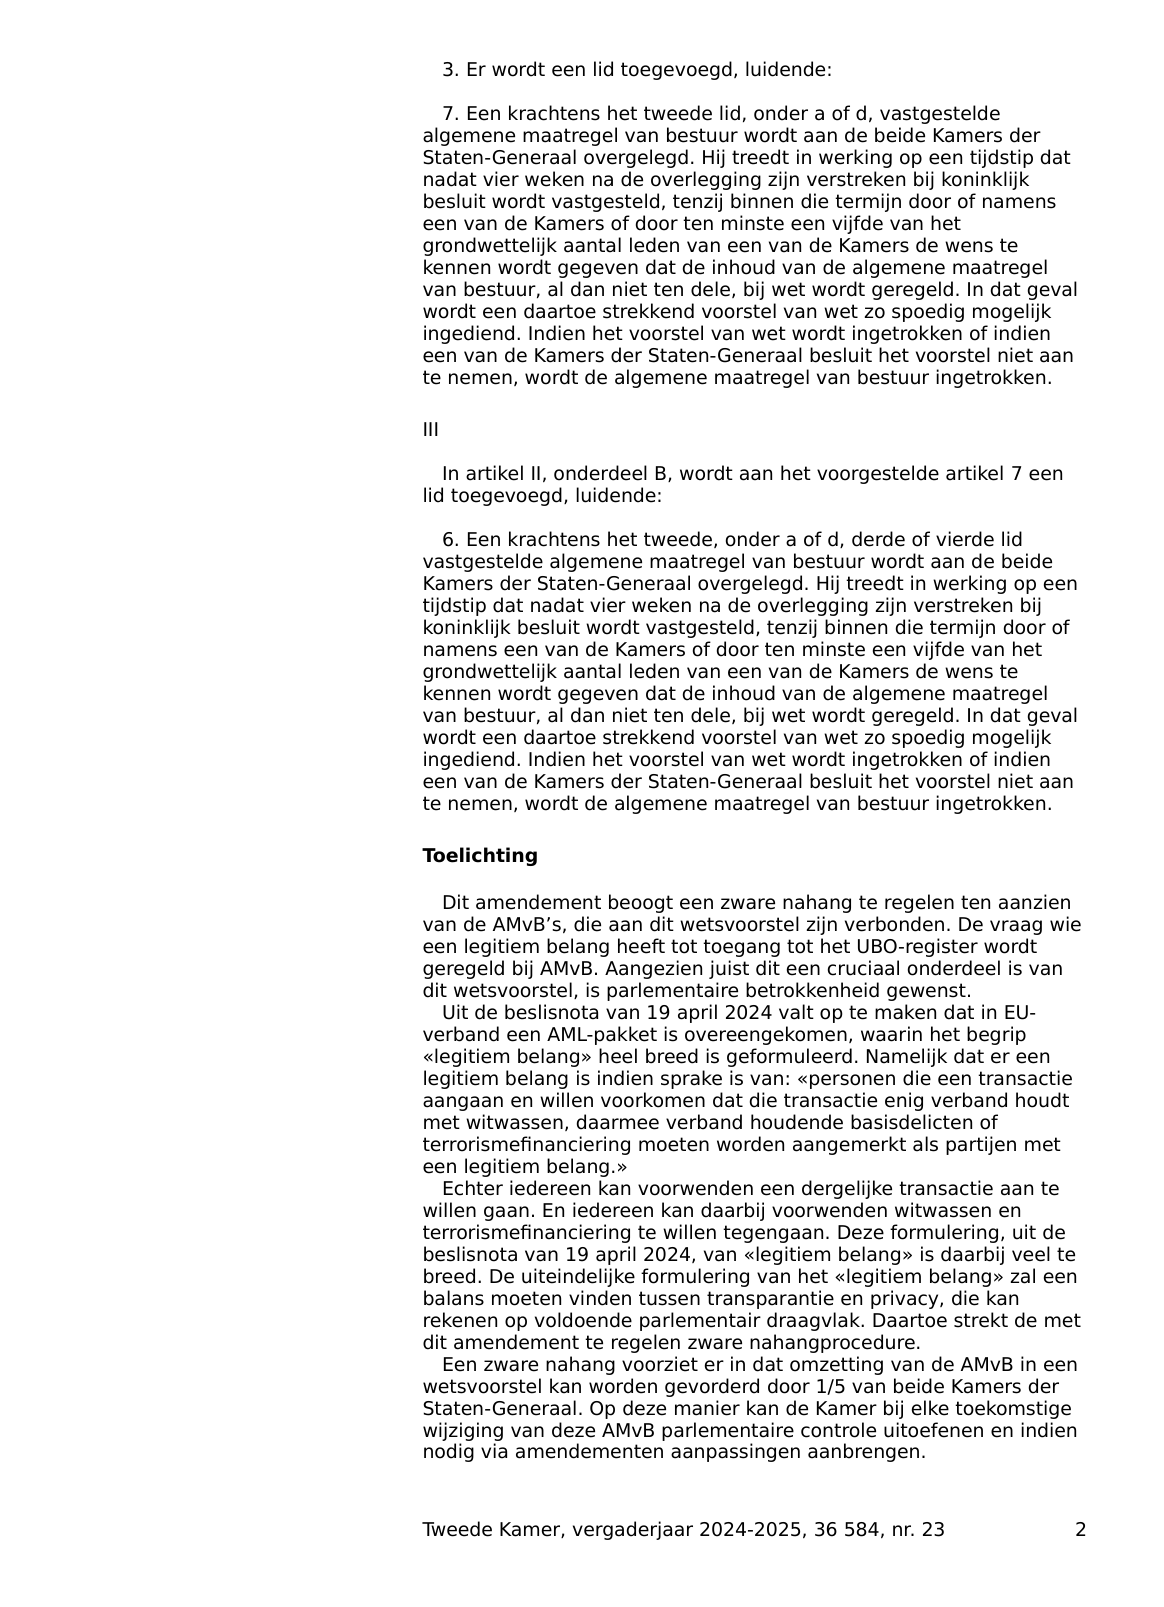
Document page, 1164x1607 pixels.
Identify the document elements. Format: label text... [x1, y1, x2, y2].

text 6. Een krachtens het tweede, onder a of d, derde of vierde lid vastgestelde algemene maatregel van bestuur wordt aan de beide Kamers der Staten-Generaal overgelegd. Hij treedt in werking op een tijdstip dat nadat vier weken na de overlegging zijn verstreken bij koninklijk besluit wordt vastgesteld, tenzij binnen die termijn door of namens een van de Kamers of door ten minste een vijfde van het grondwettelijk aantal leden van een van de Kamers de wens te kennen wordt gegeven dat de inhoud van de algemene maatregel van bestuur, al dan niet ten dele, bij wet wordt geregeld. In dat geval wordt een daartoe strekkend voorstel van wet zo spoedig mogelijk ingediend. Indien het voorstel van wet wordt ingetrokken of indien een van de Kamers der Staten-Generaal besluit het voorstel niet aan te nemen, wordt de algemene maatregel van bestuur ingetrokken. [422, 529, 1087, 815]
text Echter iedereen kan voorwenden een dergelijke transactie aan te willen gaan. En iedereen kan daarbij voorwenden witwassen en terrorismefinanciering te willen tegengaan. Deze formulering, uit de beslisnota van 19 april 2024, van «legitiem belang» is daarbij veel te breed. De uiteindelijke formulering van het «legitiem belang» zal een balans moeten vinden tussen transparantie en privacy, die kan rekenen op voldoende parlementair draagvlak. Daartoe strekt de met dit amendement te regelen zware nahangprocedure. [422, 1178, 1087, 1353]
subtitle III [422, 419, 1087, 441]
text In artikel II, onderdeel B, wordt aan het voorgestelde artikel 7 een lid toegevoegd, luidende: [422, 463, 1087, 507]
text Uit de beslisnota van 19 april 2024 valt op te maken dat in EU-verband een AML-pakket is overeengekomen, waarin het begrip «legitiem belang» heel breed is geformuleerd. Namelijk dat er een legitiem belang is indien sprake is van: «personen die een transactie aangaan en willen voorkomen dat die transactie enig verband houdt met witwassen, daarmee verband houdende basisdelicten of terrorismefinanciering moeten worden aangemerkt als partijen met een legitiem belang.» [422, 1002, 1087, 1178]
text 3. Er wordt een lid toegevoegd, luidende: [422, 59, 1087, 81]
text 7. Een krachtens het tweede lid, onder a of d, vastgestelde algemene maatregel van bestuur wordt aan de beide Kamers der Staten-Generaal overgelegd. Hij treedt in werking op een tijdstip dat nadat vier weken na de overlegging zijn verstreken bij koninklijk besluit wordt vastgesteld, tenzij binnen die termijn door of namens een van de Kamers of door ten minste een vijfde van het grondwettelijk aantal leden van een van de Kamers de wens te kennen wordt gegeven dat de inhoud van de algemene maatregel van bestuur, al dan niet ten dele, bij wet wordt geregeld. In dat geval wordt een daartoe strekkend voorstel van wet zo spoedig mogelijk ingediend. Indien het voorstel van wet wordt ingetrokken of indien een van de Kamers der Staten-Generaal besluit het voorstel niet aan te nemen, wordt de algemene maatregel van bestuur ingetrokken. [422, 103, 1087, 389]
text Dit amendement beoogt een zware nahang te regelen ten aanzien van de AMvB’s, die aan dit wetsvoorstel zijn verbonden. De vraag wie een legitiem belang heeft tot toegang tot het UBO-register wordt geregeld bij AMvB. Aangezien juist dit een cruciaal onderdeel is van dit wetsvoorstel, is parlementaire betrokkenheid gewenst. [422, 892, 1087, 1002]
subtitle Toelichting [422, 845, 1087, 867]
text Een zware nahang voorziet er in dat omzetting van de AMvB in een wetsvoorstel kan worden gevorderd door 1/5 van beide Kamers der Staten-Generaal. Op deze manier kan de Kamer bij elke toekomstige wijziging van deze AMvB parlementaire controle uitoefenen en indien nodig via amendementen aanpassingen aanbrengen. [422, 1353, 1087, 1463]
